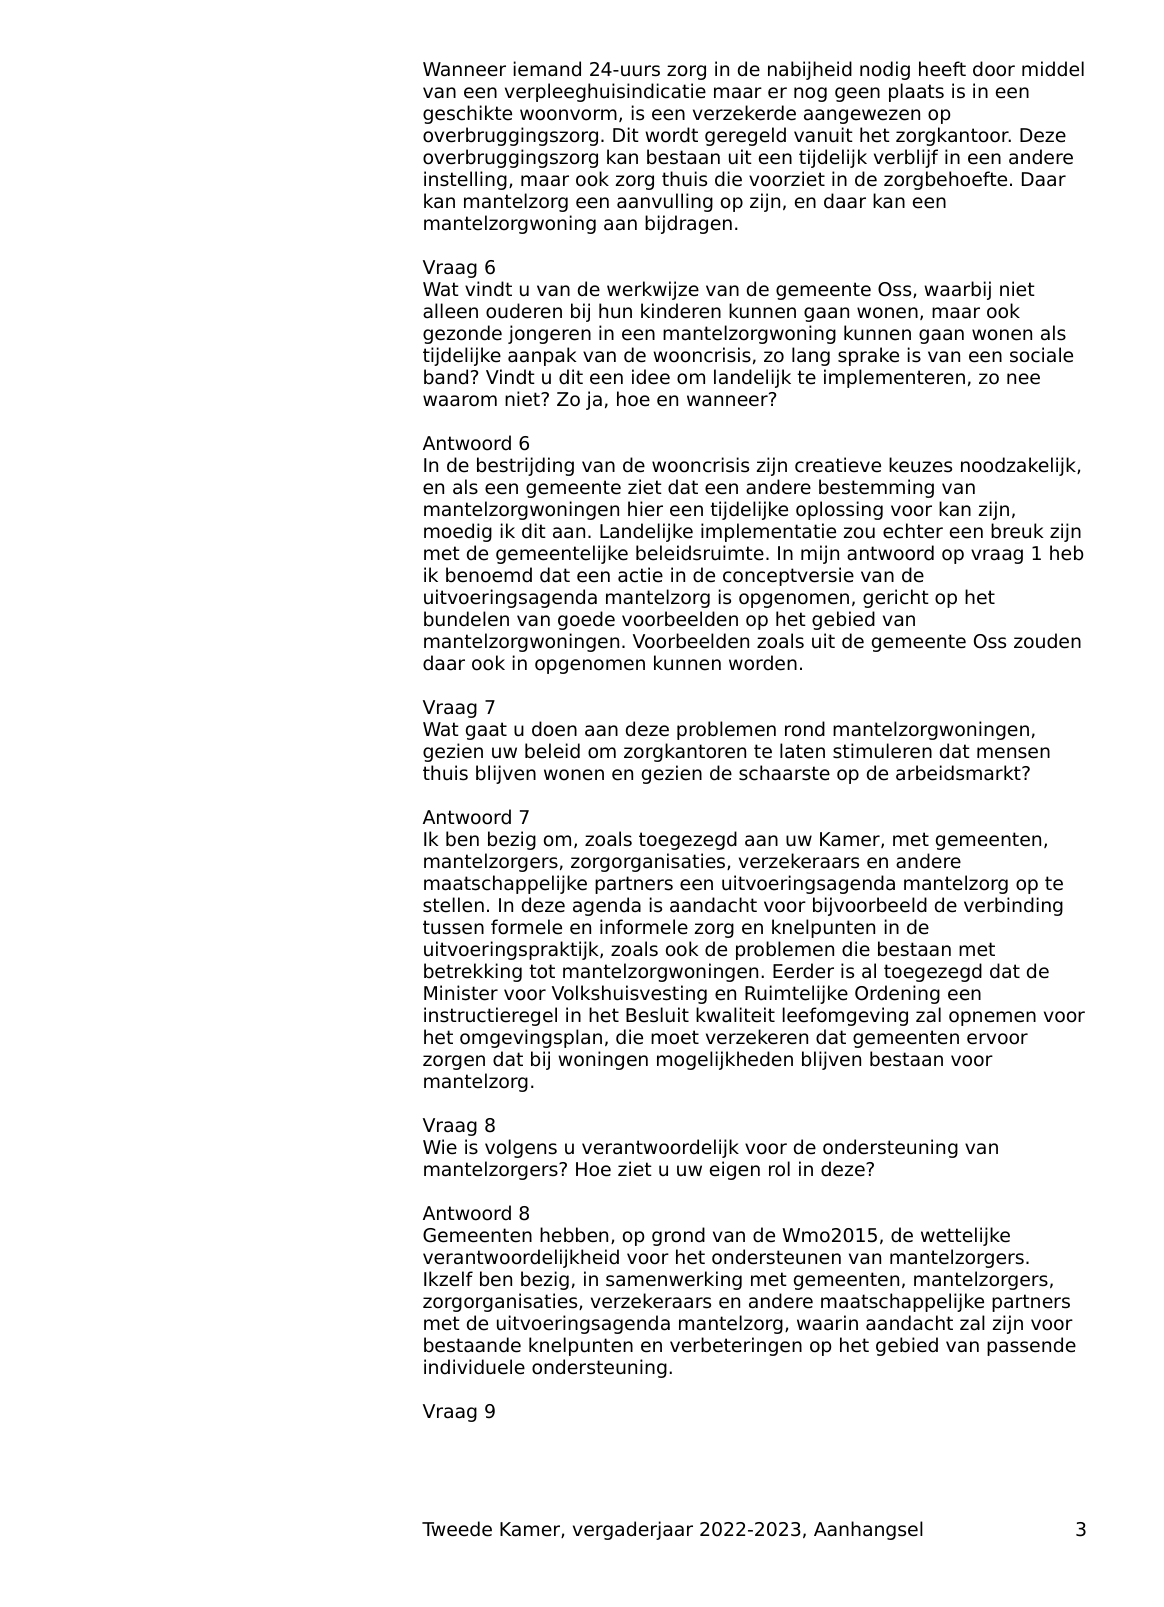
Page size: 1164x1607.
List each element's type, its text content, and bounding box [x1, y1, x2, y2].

text Wat vindt u van de werkwijze van de gemeente Oss, waarbij niet alleen ouderen bij hun kinderen kunnen gaan wonen, maar ook gezonde jongeren in een mantelzorgwoning kunnen gaan wonen als tijdelijke aanpak van de wooncrisis, zo lang sprake is van een sociale band? Vindt u dit een idee om landelijk te implementeren, zo nee waarom niet? Zo ja, hoe en wanneer? [422, 279, 1087, 411]
text Vraag 8 [422, 1115, 1087, 1137]
text Gemeenten hebben, op grond van de Wmo2015, de wettelijke verantwoordelijkheid voor het ondersteunen van mantelzorgers. Ikzelf ben bezig, in samenwerking met gemeenten, mantelzorgers, zorgorganisaties, verzekeraars en andere maatschappelijke partners met de uitvoeringsagenda mantelzorg, waarin aandacht zal zijn voor bestaande knelpunten en verbeteringen op het gebied van passende individuele ondersteuning. [422, 1225, 1087, 1379]
text Vraag 6 [422, 257, 1087, 279]
text Wat gaat u doen aan deze problemen rond mantelzorgwoningen, gezien uw beleid om zorgkantoren te laten stimuleren dat mensen thuis blijven wonen en gezien de schaarste op de arbeidsmarkt? [422, 719, 1087, 785]
text Antwoord 6 [422, 433, 1087, 455]
text Antwoord 7 [422, 807, 1087, 829]
text Vraag 7 [422, 697, 1087, 719]
text Wie is volgens u verantwoordelijk voor de ondersteuning van mantelzorgers? Hoe ziet u uw eigen rol in deze? [422, 1137, 1087, 1181]
text Ik ben bezig om, zoals toegezegd aan uw Kamer, met gemeenten, mantelzorgers, zorgorganisaties, verzekeraars en andere maatschappelijke partners een uitvoeringsagenda mantelzorg op te stellen. In deze agenda is aandacht voor bijvoorbeeld de verbinding tussen formele en informele zorg en knelpunten in de uitvoeringspraktijk, zoals ook de problemen die bestaan met betrekking tot mantelzorgwoningen. Eerder is al toegezegd dat de Minister voor Volkshuisvesting en Ruimtelijke Ordening een instructieregel in het Besluit kwaliteit leefomgeving zal opnemen voor het omgevingsplan, die moet verzekeren dat gemeenten ervoor zorgen dat bij woningen mogelijkheden blijven bestaan voor mantelzorg. [422, 829, 1087, 1093]
text In de bestrijding van de wooncrisis zijn creatieve keuzes noodzakelijk, en als een gemeente ziet dat een andere bestemming van mantelzorgwoningen hier een tijdelijke oplossing voor kan zijn, moedig ik dit aan. Landelijke implementatie zou echter een breuk zijn met de gemeentelijke beleidsruimte. In mijn antwoord op vraag 1 heb ik benoemd dat een actie in de conceptversie van de uitvoeringsagenda mantelzorg is opgenomen, gericht op het bundelen van goede voorbeelden op het gebied van mantelzorgwoningen. Voorbeelden zoals uit de gemeente Oss zouden daar ook in opgenomen kunnen worden. [422, 455, 1087, 675]
text Antwoord 8 [422, 1203, 1087, 1225]
text Vraag 9 [422, 1401, 1087, 1423]
text Wanneer iemand 24-uurs zorg in de nabijheid nodig heeft door middel van een verpleeghuisindicatie maar er nog geen plaats is in een geschikte woonvorm, is een verzekerde aangewezen op overbruggingszorg. Dit wordt geregeld vanuit het zorgkantoor. Deze overbruggingszorg kan bestaan uit een tijdelijk verblijf in een andere instelling, maar ook zorg thuis die voorziet in de zorgbehoefte. Daar kan mantelzorg een aanvulling op zijn, en daar kan een mantelzorgwoning aan bijdragen. [422, 59, 1087, 235]
